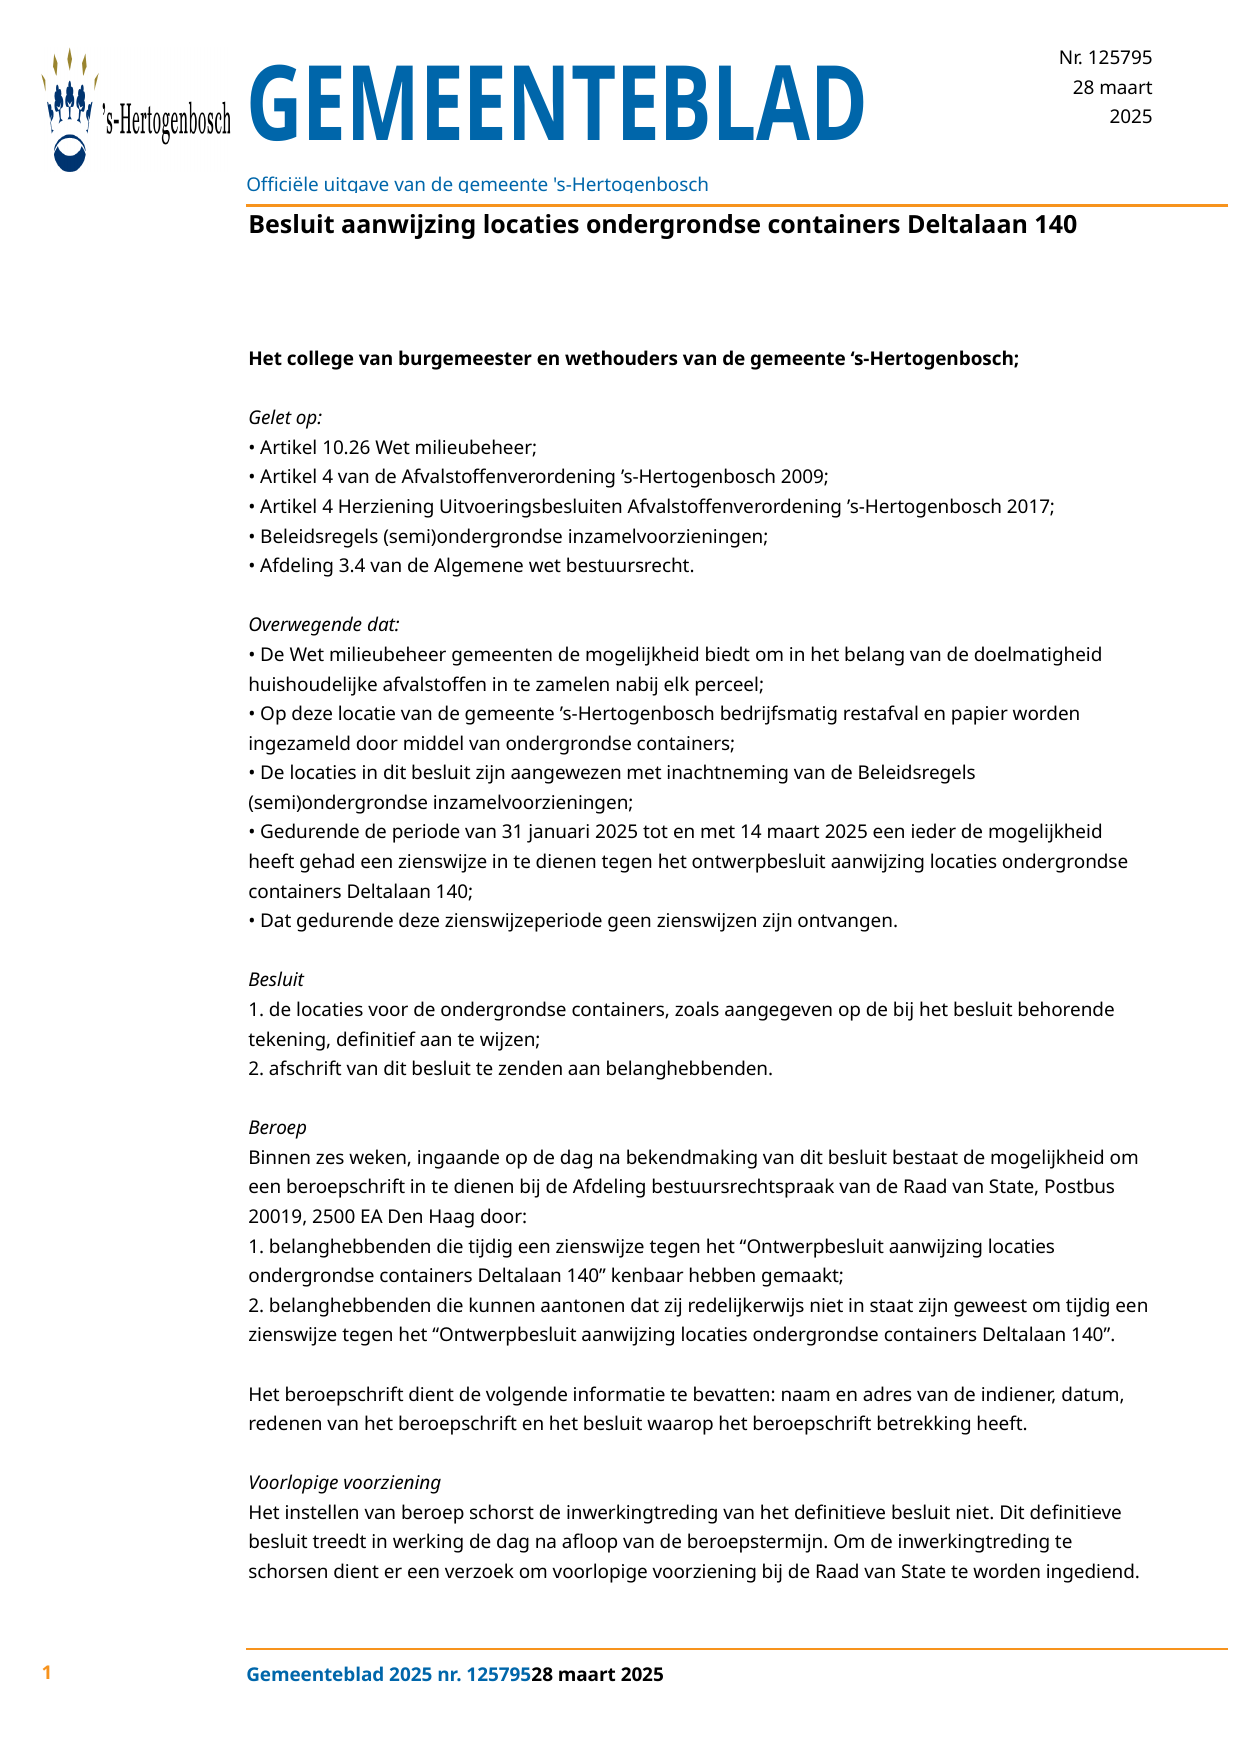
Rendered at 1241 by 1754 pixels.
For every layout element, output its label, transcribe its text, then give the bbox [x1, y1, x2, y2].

text Het college van burgemeester en wethouders van de gemeente ‘s-Hertogenbosch; [248, 345, 1152, 371]
text Voorlopige voorziening [248, 1469, 1152, 1495]
text 1. de locaties voor de ondergrondse containers, zoals aangegeven op de bij het besluit behorende tekening, definitief aan te wijzen; [248, 996, 1152, 1051]
text Het beroepschrift dient de volgende informatie te bevatten: naam en adres van de indiener, datum, redenen van het beroepschrift en het besluit waarop het beroepschrift betrekking heeft. [248, 1381, 1152, 1436]
text Binnen zes weken, ingaande op de dag na bekendmaking van dit besluit bestaat de mogelijkheid om een beroepschrift in te dienen bij de Afdeling bestuursrechtspraak van de Raad van State, Postbus 20019, 2500 EA Den Haag door: [248, 1144, 1152, 1229]
text • Dat gedurende deze zienswijzeperiode geen zienswijzen zijn ontvangen. [248, 907, 1152, 933]
text • Op deze locatie van de gemeente ’s-Hertogenbosch bedrijfsmatig restafval en papier worden ingezameld door middel van ondergrondse containers; [248, 700, 1152, 756]
text 2. afschrift van dit besluit te zenden aan belanghebbenden. [248, 1055, 1152, 1081]
text Besluit aanwijzing locaties ondergrondse containers Deltalaan 140 [248, 207, 1152, 241]
text • Artikel 10.26 Wet milieubeheer; [248, 434, 1152, 460]
text Gelet op: [248, 404, 1152, 430]
text Beroep [248, 1114, 1152, 1140]
text 1. belanghebbenden die tijdig een zienswijze tegen het “Ontwerpbesluit aanwijzing locaties ondergrondse containers Deltalaan 140” kenbaar hebben gemaakt; [248, 1233, 1152, 1288]
text • Beleidsregels (semi)ondergrondse inzamelvoorzieningen; [248, 523, 1152, 548]
text • Gedurende de periode van 31 januari 2025 tot en met 14 maart 2025 een ieder de mogelijkheid heeft gehad een zienswijze in te dienen tegen het ontwerpbesluit aanwijzing locaties ondergrondse containers Deltalaan 140; [248, 819, 1152, 903]
text Besluit [248, 967, 1152, 992]
text • Afdeling 3.4 van de Algemene wet bestuursrecht. [248, 552, 1152, 578]
text 2. belanghebbenden die kunnen aantonen dat zij redelijkerwijs niet in staat zijn geweest om tijdig een zienswijze tegen het “Ontwerpbesluit aanwijzing locaties ondergrondse containers Deltalaan 140”. [248, 1292, 1152, 1347]
text Het instellen van beroep schorst de inwerkingtreding van het definitieve besluit niet. Dit definitieve besluit treedt in werking de dag na afloop van de beroepstermijn. Om de inwerkingtreding te schorsen dient er een verzoek om voorlopige voorziening bij de Raad van State te worden ingediend. [248, 1499, 1152, 1584]
text • Artikel 4 van de Afvalstoffenverordening ’s-Hertogenbosch 2009; [248, 464, 1152, 489]
text • De locaties in dit besluit zijn aangewezen met inachtneming van de Beleidsregels (semi)ondergrondse inzamelvoorzieningen; [248, 759, 1152, 815]
text • De Wet milieubeheer gemeenten de mogelijkheid biedt om in het belang van de doelmatigheid huishoudelijke afvalstoffen in te zamelen nabij elk perceel; [248, 641, 1152, 696]
text Overwegende dat: [248, 612, 1152, 637]
picture [41, 47, 231, 172]
text • Artikel 4 Herziening Uitvoeringsbesluiten Afvalstoffenverordening ’s-Hertogenbosch 2017; [248, 493, 1152, 519]
